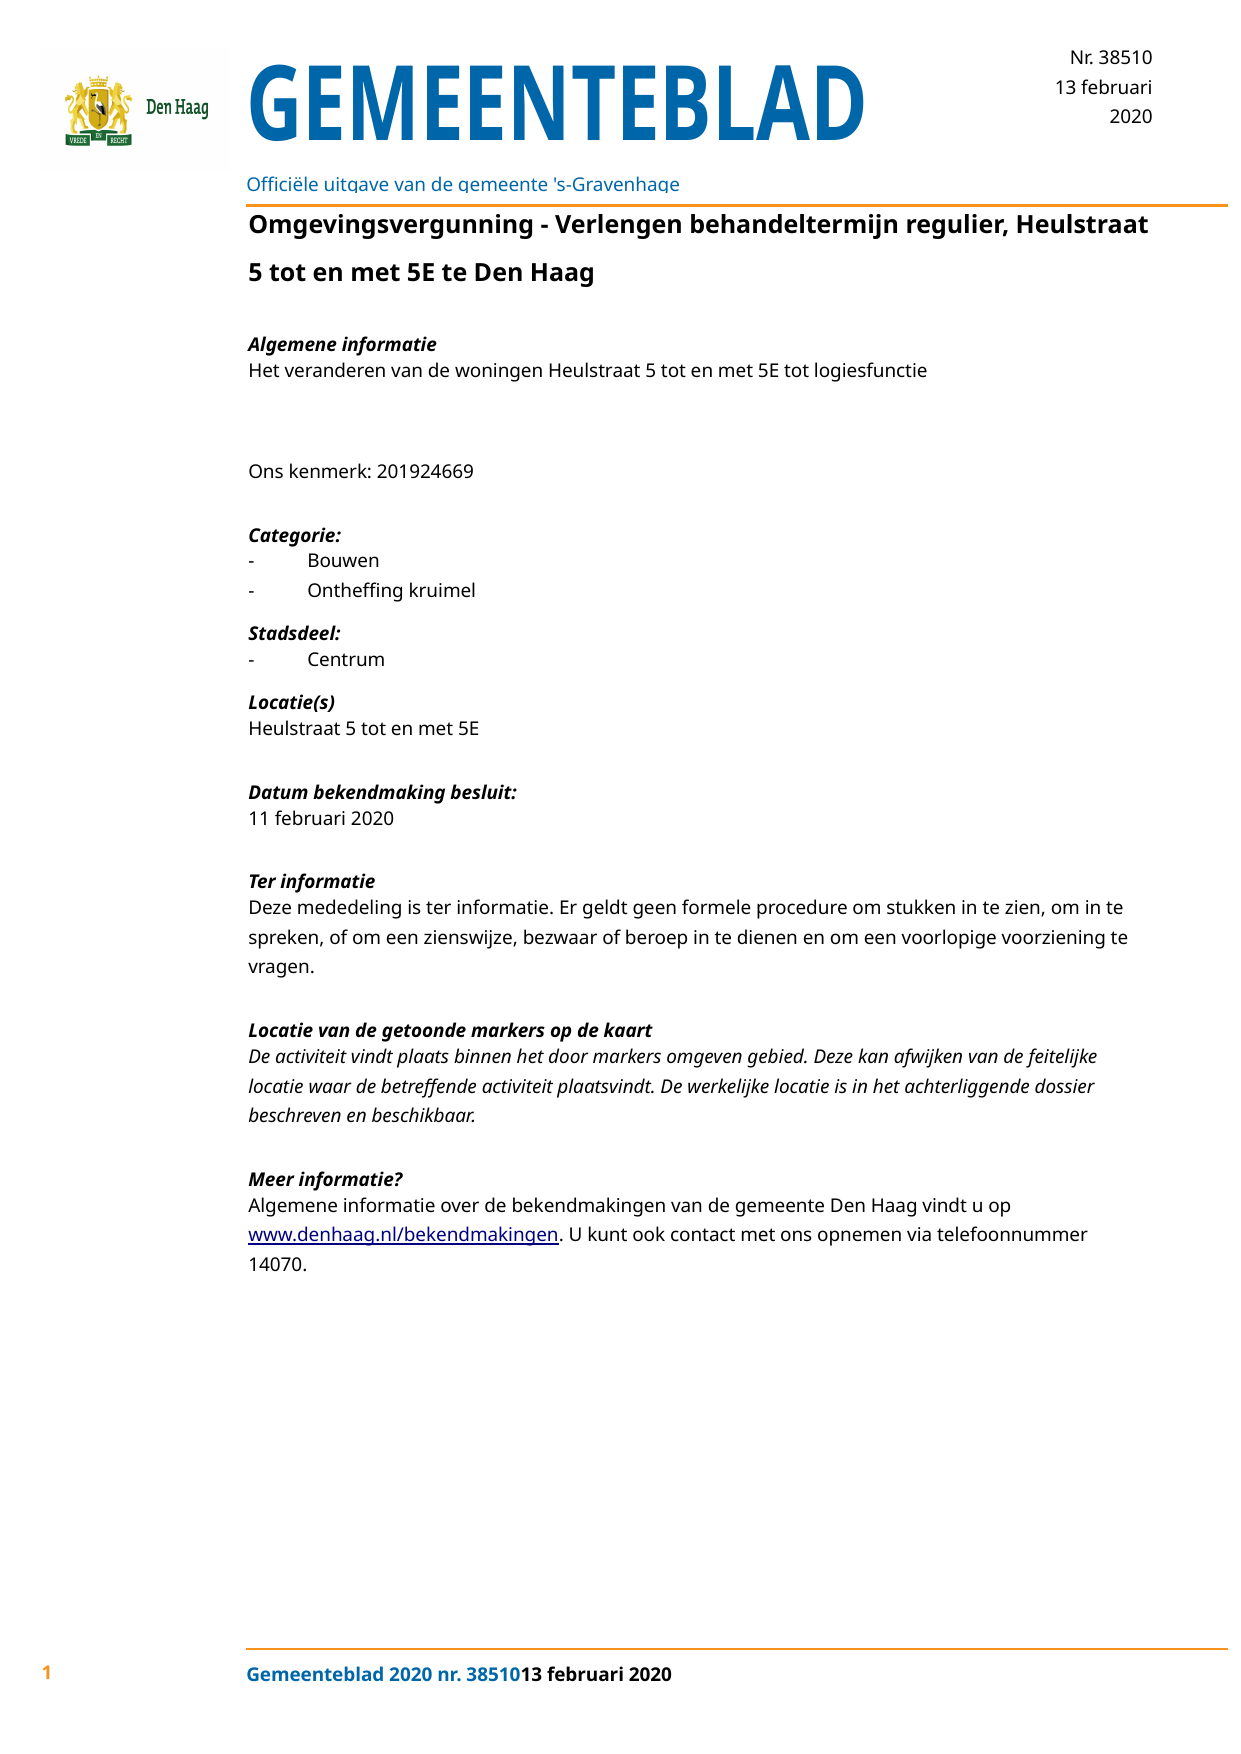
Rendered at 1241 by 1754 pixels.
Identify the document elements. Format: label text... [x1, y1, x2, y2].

text Omgevingsvergunning - Verlengen behandeltermijn regulier, Heulstraat 5 tot en met 5E te Den Haag [248, 207, 1152, 288]
text Stadsdeel: [248, 620, 1152, 646]
text Deze mededeling is ter informatie. Er geldt geen formele procedure om stukken in te zien, om in te spreken, of om een zienswijze, bezwaar of beroep in te dienen en om een voorlopige voorziening te vragen. [248, 894, 1152, 979]
text 11 februari 2020 [248, 805, 1152, 830]
text Heulstraat 5 tot en met 5E [248, 715, 1152, 741]
list Ontheffing kruimel [248, 577, 1152, 603]
text Algemene informatie over de bekendmakingen van de gemeente Den Haag vindt u op www.denhaag.nl/bekendmakingen. U kunt ook contact met ons opnemen via telefoonnummer 14070. [248, 1192, 1152, 1277]
text Meer informatie? [248, 1166, 1152, 1192]
text Algemene informatie [248, 331, 1152, 357]
text Ons kenmerk: 201924669 [248, 458, 1152, 484]
text Locatie(s) [248, 689, 1152, 715]
text Ter informatie [248, 869, 1152, 894]
text Locatie van de getoonde markers op de kaart [248, 1017, 1152, 1043]
text De activiteit vindt plaats binnen het door markers omgeven gebied. Deze kan afwijken van de feitelijke locatie waar de betreffende activiteit plaatsvindt. De werkelijke locatie is in het achterliggende dossier beschreven en beschikbaar. [248, 1043, 1152, 1128]
text Het veranderen van de woningen Heulstraat 5 tot en met 5E tot logiesfunctie [248, 357, 1152, 383]
picture [41, 47, 231, 172]
list Centrum [248, 646, 1152, 672]
text Categorie: [248, 522, 1152, 548]
text Datum bekendmaking besluit: [248, 779, 1152, 805]
list Bouwen [248, 548, 1152, 573]
